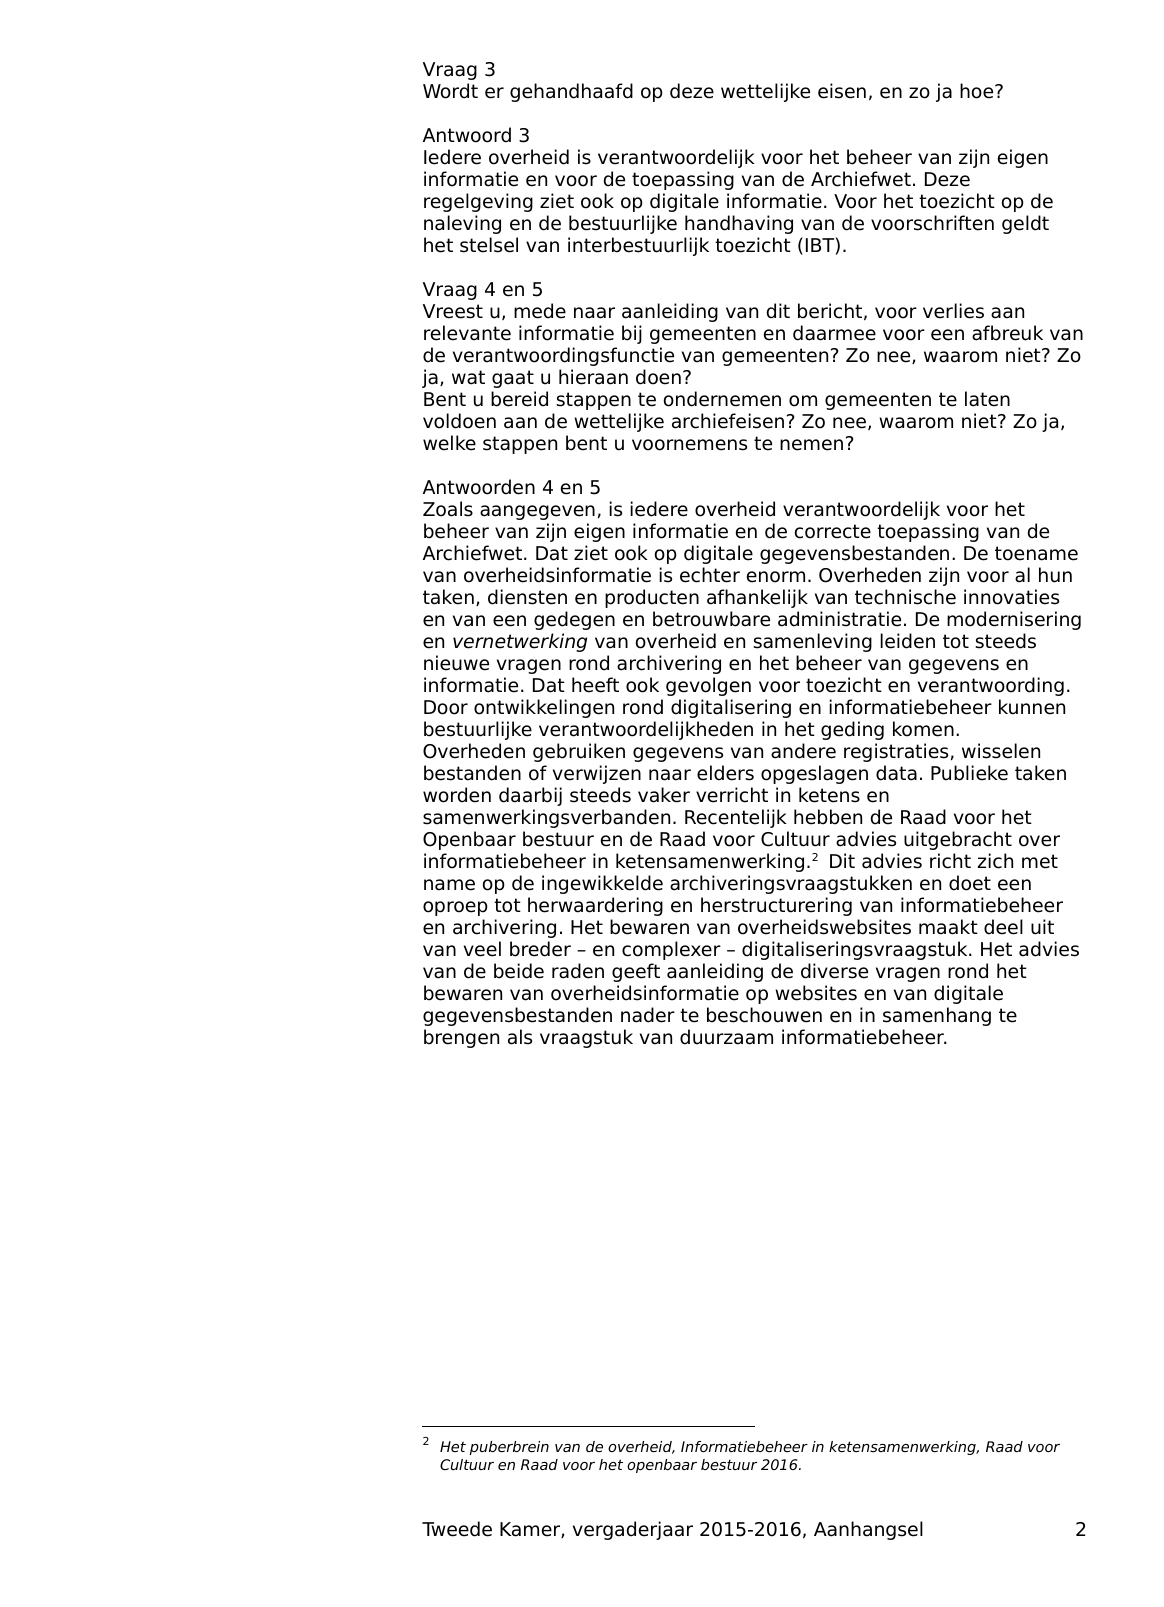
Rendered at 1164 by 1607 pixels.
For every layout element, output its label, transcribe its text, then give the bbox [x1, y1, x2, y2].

text Antwoorden 4 en 5 [422, 477, 1087, 499]
text Zoals aangegeven, is iedere overheid verantwoordelijk voor het beheer van zijn eigen informatie en de correcte toepassing van de Archiefwet. Dat ziet ook op digitale gegevensbestanden. De toename van overheidsinformatie is echter enorm. Overheden zijn voor al hun taken, diensten en producten afhankelijk van technische innovaties en van een gedegen en betrouwbare administratie. De modernisering en vernetwerking van overheid en samenleving leiden tot steeds nieuwe vragen rond archivering en het beheer van gegevens en informatie. Dat heeft ook gevolgen voor toezicht en verantwoording. Door ontwikkelingen rond digitalisering en informatiebeheer kunnen bestuurlijke verantwoordelijkheden in het geding komen. [422, 499, 1087, 741]
text Bent u bereid stappen te ondernemen om gemeenten te laten voldoen aan de wettelijke archiefeisen? Zo nee, waarom niet? Zo ja, welke stappen bent u voornemens te nemen? [422, 389, 1087, 455]
text Vreest u, mede naar aanleiding van dit bericht, voor verlies aan relevante informatie bij gemeenten en daarmee voor een afbreuk van de verantwoordingsfunctie van gemeenten? Zo nee, waarom niet? Zo ja, wat gaat u hieraan doen? [422, 301, 1087, 389]
text Iedere overheid is verantwoordelijk voor het beheer van zijn eigen informatie en voor de toepassing van de Archiefwet. Deze regelgeving ziet ook op digitale informatie. Voor het toezicht op de naleving en de bestuurlijke handhaving van de voorschriften geldt het stelsel van interbestuurlijk toezicht (IBT). [422, 147, 1087, 257]
text Wordt er gehandhaafd op deze wettelijke eisen, en zo ja hoe? [422, 81, 1087, 103]
text Vraag 3 [422, 59, 1087, 81]
text Het puberbrein van de overheid, Informatiebeheer in ketensamenwerking, Raad voor Cultuur en Raad voor het openbaar bestuur 2016. [422, 1435, 1087, 1474]
text Vraag 4 en 5 [422, 279, 1087, 301]
text Antwoord 3 [422, 125, 1087, 147]
text Overheden gebruiken gegevens van andere registraties, wisselen bestanden of verwijzen naar elders opgeslagen data. Publieke taken worden daarbij steeds vaker verricht in ketens en samenwerkingsverbanden. Recentelijk hebben de Raad voor het Openbaar bestuur en de Raad voor Cultuur advies uitgebracht over informatiebeheer in ketensamenwerking. Dit advies richt zich met name op de ingewikkelde archiveringsvraagstukken en doet een oproep tot herwaardering en herstructurering van informatiebeheer en archivering. Het bewaren van overheidswebsites maakt deel uit van veel breder – en complexer – digitaliseringsvraagstuk. Het advies van de beide raden geeft aanleiding de diverse vragen rond het bewaren van overheidsinformatie op websites en van digitale gegevensbestanden nader te beschouwen en in samenhang te brengen als vraagstuk van duurzaam informatiebeheer. [422, 741, 1087, 1049]
